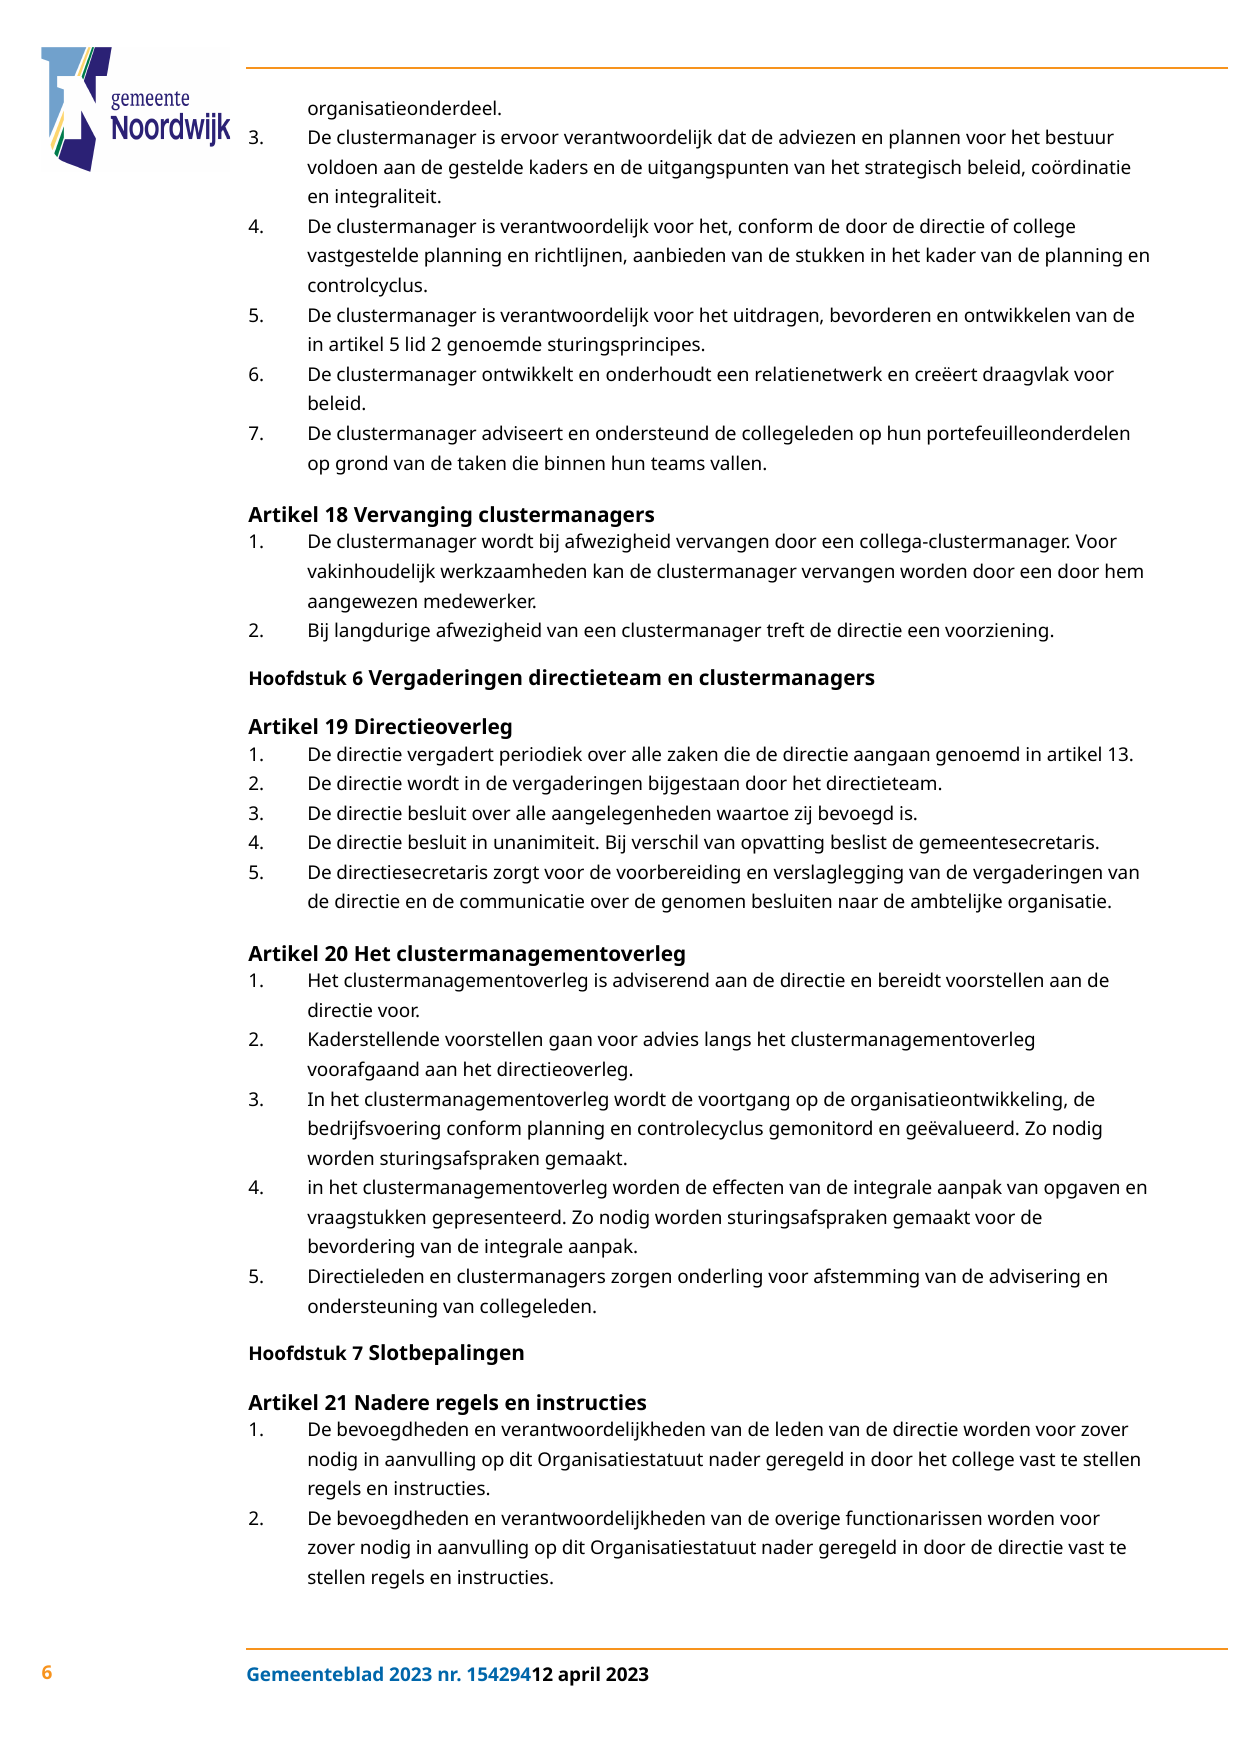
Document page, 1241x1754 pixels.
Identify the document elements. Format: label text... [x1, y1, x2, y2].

text Artikel 18 Vervanging clustermanagers [248, 500, 1152, 529]
text Artikel 21 Nadere regels en instructies [248, 1388, 1152, 1416]
list De clustermanager is ervoor verantwoordelijk dat de adviezen en plannen voor het bestuur voldoen aan de gestelde kaders en de uitgangspunten van het strategisch beleid, coördinatie en integraliteit. [248, 124, 1152, 209]
picture [41, 47, 231, 172]
list De clustermanager wordt bij afwezigheid vervangen door een collega-clustermanager. Voor vakinhoudelijk werkzaamheden kan de clustermanager vervangen worden door een door hem aangewezen medewerker. [248, 529, 1152, 613]
list De clustermanager ontwikkelt en onderhoudt een relatienetwerk en creëert draagvlak voor beleid. [248, 361, 1152, 416]
list Het clustermanagementoverleg is adviserend aan de directie en bereidt voorstellen aan de directie voor. [248, 967, 1152, 1023]
list De bevoegdheden en verantwoordelijkheden van de leden van de directie worden voor zover nodig in aanvulling op dit Organisatiestatuut nader geregeld in door het college vast te stellen regels en instructies. [248, 1416, 1152, 1501]
list Directieleden en clustermanagers zorgen onderling voor afstemming van de advisering en ondersteuning van collegeleden. [248, 1263, 1152, 1319]
list De clustermanager is verantwoordelijk voor het, conform de door de directie of college vastgestelde planning en richtlijnen, aanbieden van de stukken in het kader van de planning en controlcyclus. [248, 213, 1152, 298]
text Hoofdstuk 7 Slotbepalingen [248, 1338, 1152, 1367]
list De clustermanager adviseert en ondersteund de collegeleden op hun portefeuilleonderdelen op grond van de taken die binnen hun teams vallen. [248, 420, 1152, 476]
list De directie vergadert periodiek over alle zaken die de directie aangaan genoemd in artikel 13. [248, 741, 1152, 766]
list De clustermanager is verantwoordelijk voor het uitdragen, bevorderen en ontwikkelen van de in artikel 5 lid 2 genoemde sturingsprincipes. [248, 302, 1152, 357]
list De bevoegdheden en verantwoordelijkheden van de overige functionarissen worden voor zover nodig in aanvulling op dit Organisatiestatuut nader geregeld in door de directie vast te stellen regels en instructies. [248, 1505, 1152, 1590]
text Artikel 19 Directieoverleg [248, 712, 1152, 741]
list In het clustermanagementoverleg wordt de voortgang op de organisatieontwikkeling, de bedrijfsvoering conform planning en controlecyclus gemonitord en geëvalueerd. Zo nodig worden sturingsafspraken gemaakt. [248, 1086, 1152, 1171]
list Kaderstellende voorstellen gaan voor advies langs het clustermanagementoverleg voorafgaand aan het directieoverleg. [248, 1027, 1152, 1082]
list De directie besluit in unanimiteit. Bij verschil van opvatting beslist de gemeentesecretaris. [248, 829, 1152, 855]
list in het clustermanagementoverleg worden de effecten van de integrale aanpak van opgaven en vraagstukken gepresenteerd. Zo nodig worden sturingsafspraken gemaakt voor de bevordering van de integrale aanpak. [248, 1174, 1152, 1259]
list Bij langdurige afwezigheid van een clustermanager treft de directie een voorziening. [248, 617, 1152, 643]
list De directie wordt in de vergaderingen bijgestaan door het directieteam. [248, 770, 1152, 796]
list De directiesecretaris zorgt voor de voorbereiding en verslaglegging van de vergaderingen van de directie en de communicatie over de genomen besluiten naar de ambtelijke organisatie. [248, 859, 1152, 914]
list organisatieonderdeel. [248, 95, 1152, 121]
text Artikel 20 Het clustermanagementoverleg [248, 939, 1152, 967]
text Hoofdstuk 6 Vergaderingen directieteam en clustermanagers [248, 663, 1152, 691]
list De directie besluit over alle aangelegenheden waartoe zij bevoegd is. [248, 800, 1152, 826]
